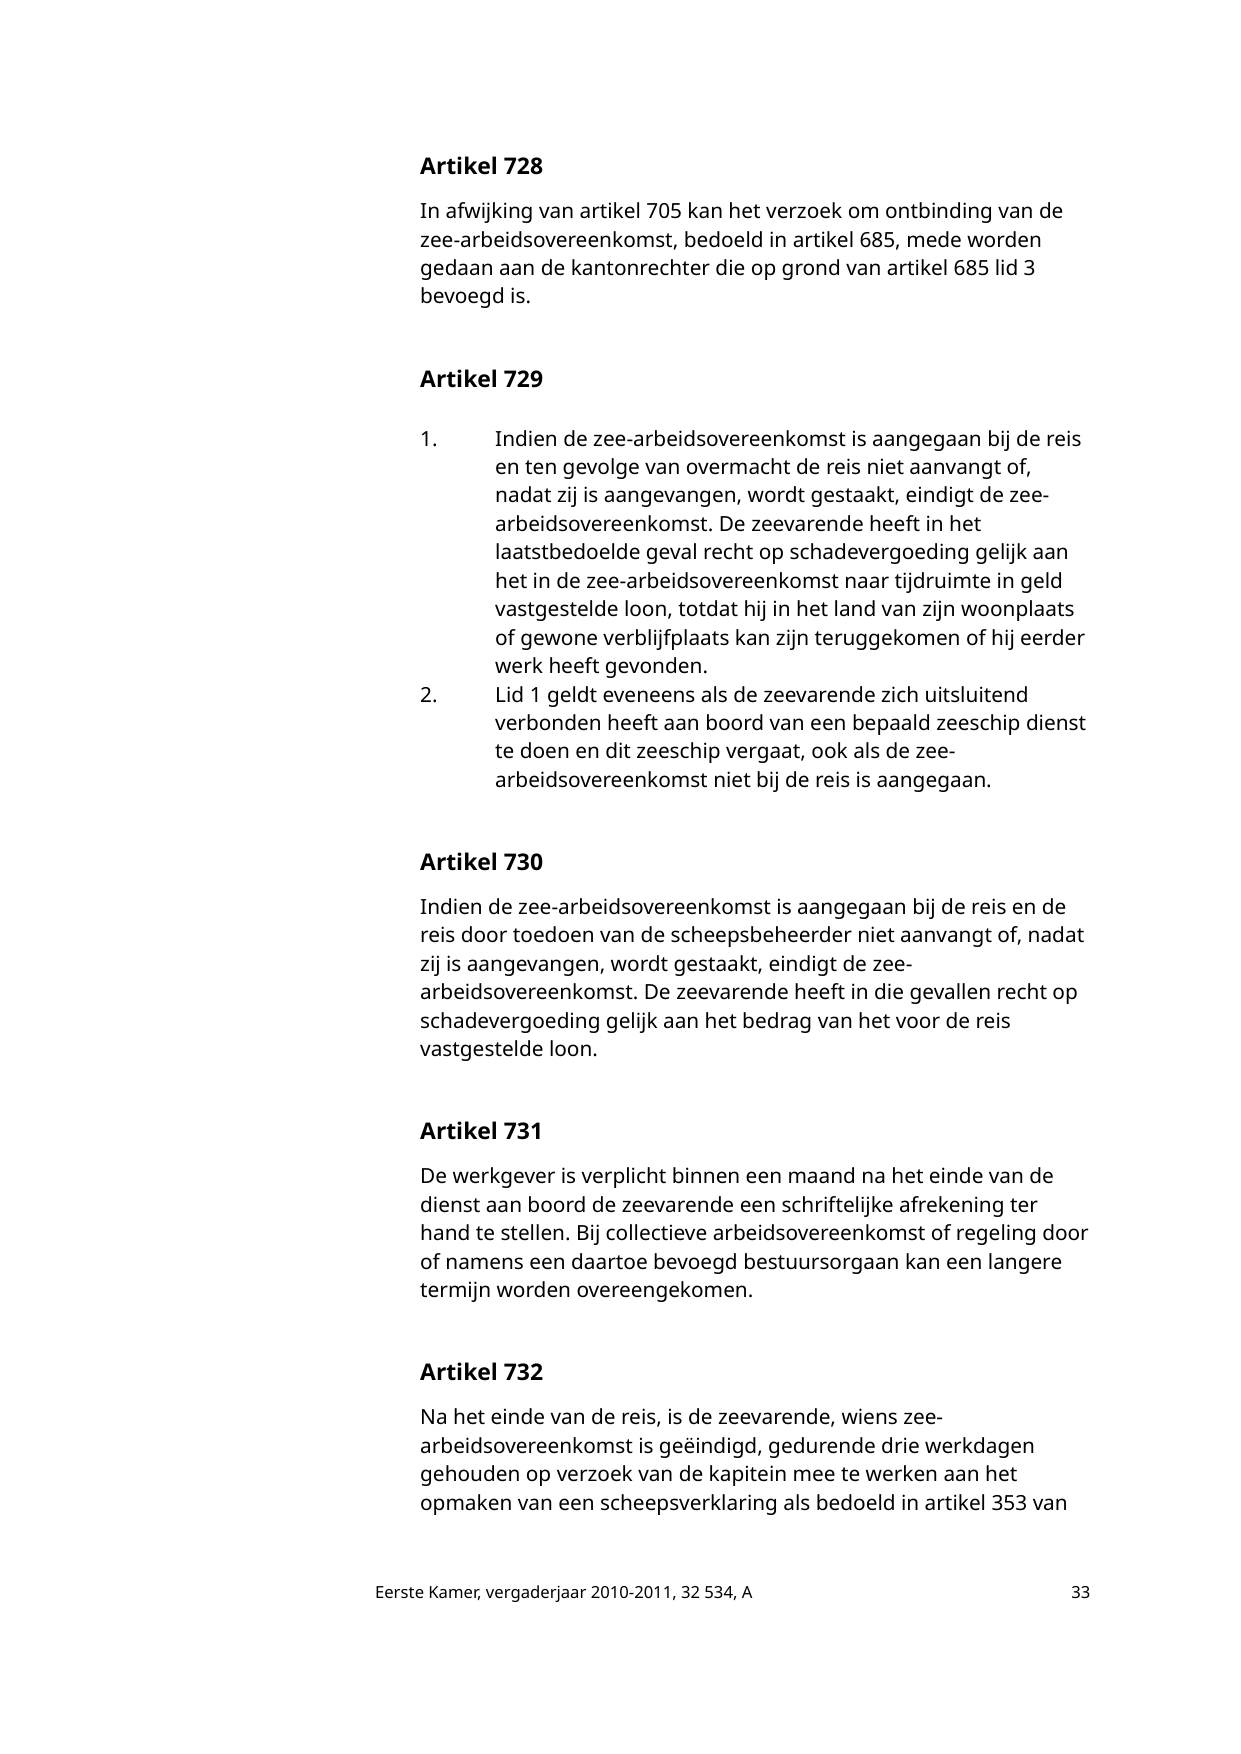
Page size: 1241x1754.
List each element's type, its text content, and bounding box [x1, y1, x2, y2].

list Indien de zee-arbeidsovereenkomst is aangegaan bij de reis en ten gevolge van overmacht de reis niet aanvangt of, nadat zij is aangevangen, wordt gestaakt, eindigt de zee-arbeidsovereenkomst. De zeevarende heeft in het laatstbedoelde geval recht op schadevergoeding gelijk aan het in de zee-arbeidsovereenkomst naar tijdruimte in geld vastgestelde loon, totdat hij in het land van zijn woonplaats of gewone verblijfplaats kan zijn teruggekomen of hij eerder werk heeft gevonden. [420, 424, 1090, 680]
text De werkgever is verplicht binnen een maand na het einde van de dienst aan boord de zeevarende een schriftelijke afrekening ter hand te stellen. Bij collectieve arbeidsovereenkomst of regeling door of namens een daartoe bevoegd bestuursorgaan kan een langere termijn worden overeengekomen. [420, 1162, 1090, 1304]
subtitle Artikel 729 [420, 362, 1090, 394]
text In afwijking van artikel 705 kan het verzoek om ontbinding van de zee-arbeidsovereenkomst, bedoeld in artikel 685, mede worden gedaan aan de kantonrechter die op grond van artikel 685 lid 3 bevoegd is. [420, 196, 1090, 310]
text Indien de zee-arbeidsovereenkomst is aangegaan bij de reis en de reis door toedoen van de scheepsbeheerder niet aanvangt of, nadat zij is aangevangen, wordt gestaakt, eindigt de zee-arbeidsovereenkomst. De zeevarende heeft in die gevallen recht op schadevergoeding gelijk aan het bedrag van het voor de reis vastgestelde loon. [420, 892, 1090, 1063]
subtitle Artikel 731 [420, 1115, 1090, 1147]
list Lid 1 geldt eveneens als de zeevarende zich uitsluitend verbonden heeft aan boord van een bepaald zeeschip dienst te doen en dit zeeschip vergaat, ook als de zee-arbeidsovereenkomst niet bij de reis is aangegaan. [420, 680, 1090, 793]
subtitle Artikel 730 [420, 846, 1090, 877]
subtitle Artikel 728 [420, 150, 1090, 181]
subtitle Artikel 732 [420, 1356, 1090, 1387]
text Na het einde van de reis, is de zeevarende, wiens zee-arbeidsovereenkomst is geëindigd, gedurende drie werkdagen gehouden op verzoek van de kapitein mee te werken aan het opmaken van een scheepsverklaring als bedoeld in artikel 353 van [420, 1402, 1090, 1516]
